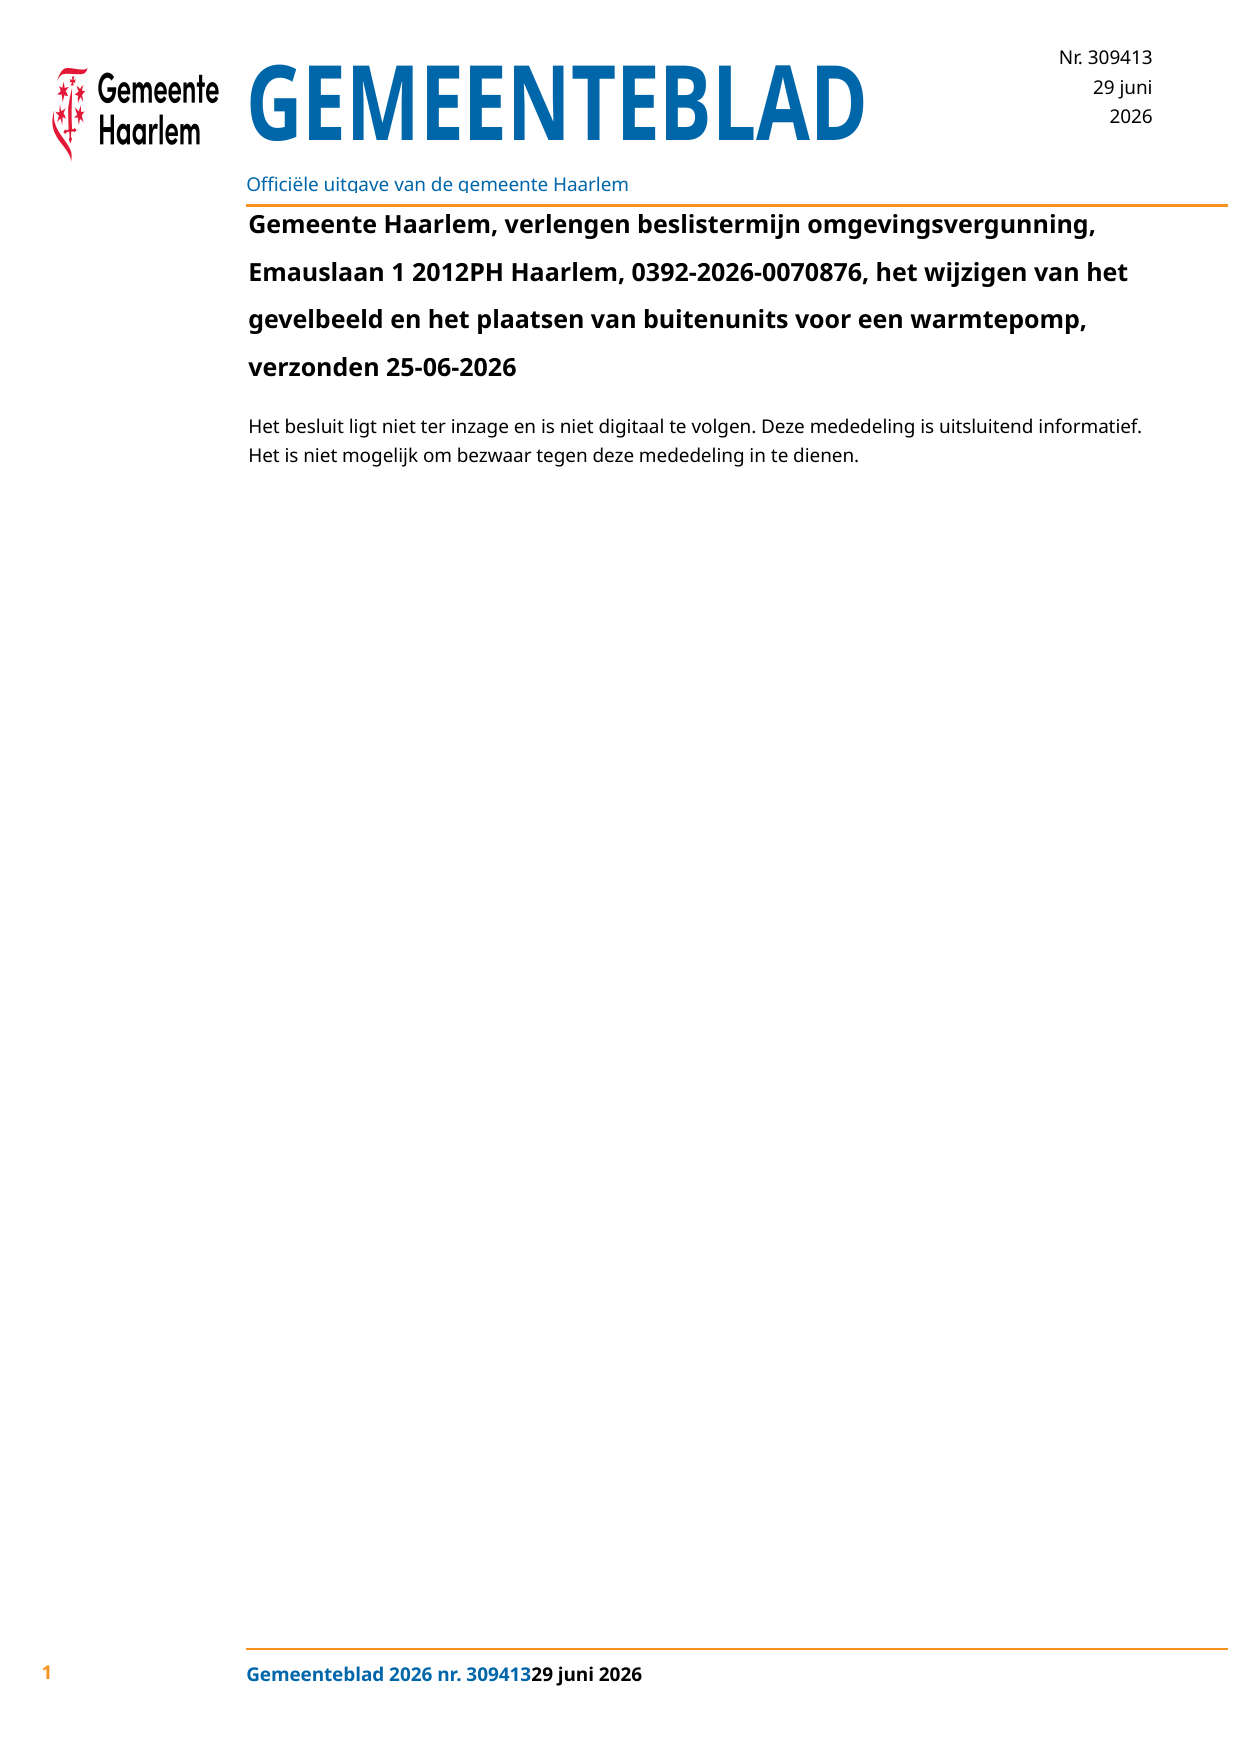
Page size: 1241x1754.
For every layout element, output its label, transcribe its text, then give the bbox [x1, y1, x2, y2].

text Het besluit ligt niet ter inzage en is niet digitaal te volgen. Deze mededeling is uitsluitend informatief. Het is niet mogelijk om bezwaar tegen deze mededeling in te dienen. [248, 413, 1152, 468]
text Gemeente Haarlem, verlengen beslistermijn omgevingsvergunning, Emauslaan 1 2012PH Haarlem, 0392-2026-0070876, het wijzigen van het gevelbeeld en het plaatsen van buitenunits voor een warmtepomp, verzonden 25-06-2026 [248, 207, 1152, 384]
picture [41, 47, 231, 172]
